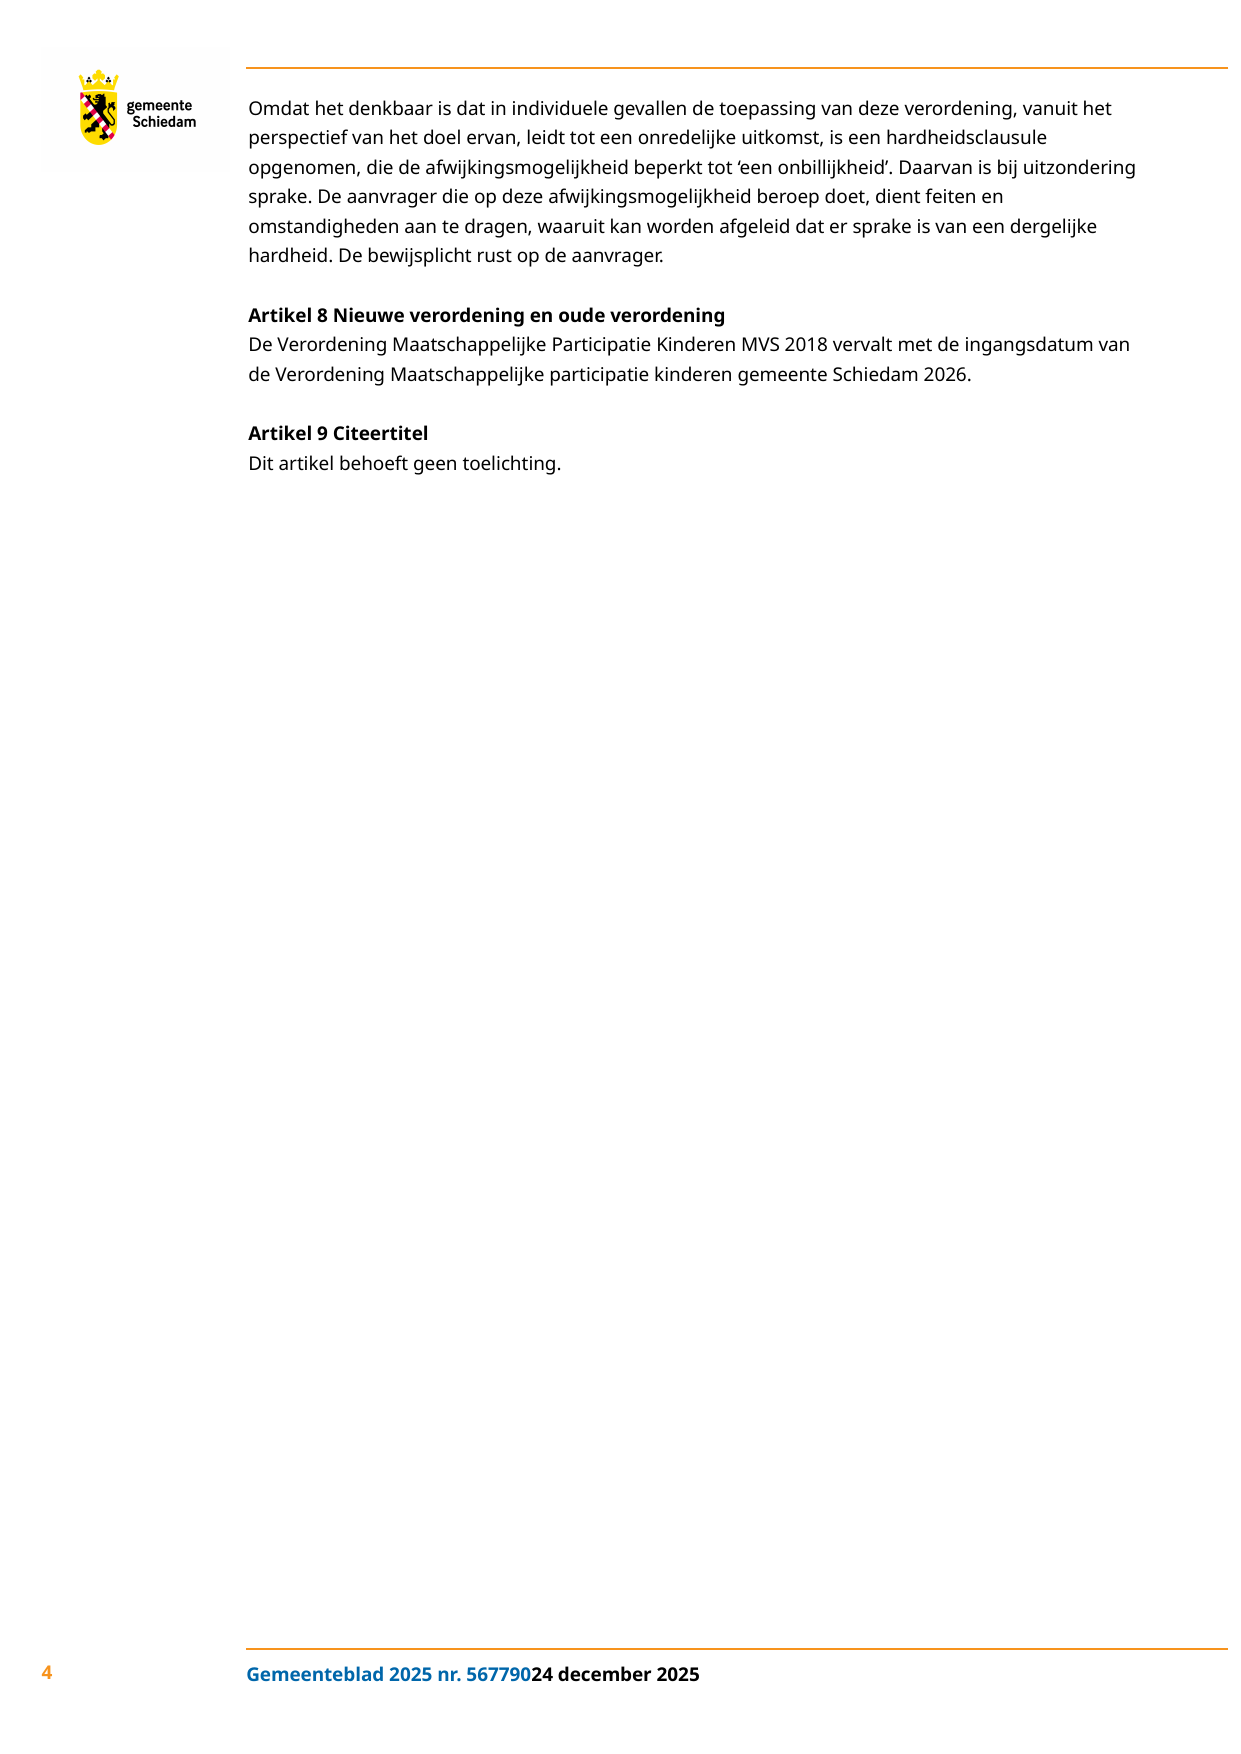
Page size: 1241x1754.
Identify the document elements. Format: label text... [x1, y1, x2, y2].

text Artikel 9 Citeertitel [248, 420, 1152, 446]
text Artikel 8 Nieuwe verordening en oude verordening [248, 302, 1152, 328]
text Omdat het denkbaar is dat in individuele gevallen de toepassing van deze verordening, vanuit het perspectief van het doel ervan, leidt tot een onredelijke uitkomst, is een hardheidsclausule opgenomen, die de afwijkingsmogelijkheid beperkt tot ‘een onbillijkheid’. Daarvan is bij uitzondering sprake. De aanvrager die op deze afwijkingsmogelijkheid beroep doet, dient feiten en omstandigheden aan te dragen, waaruit kan worden afgeleid dat er sprake is van een dergelijke hardheid. De bewijsplicht rust op de aanvrager. [248, 95, 1152, 268]
picture [41, 47, 231, 172]
text Dit artikel behoeft geen toelichting. [248, 450, 1152, 476]
text De Verordening Maatschappelijke Participatie Kinderen MVS 2018 vervalt met de ingangsdatum van de Verordening Maatschappelijke participatie kinderen gemeente Schiedam 2026. [248, 331, 1152, 387]
